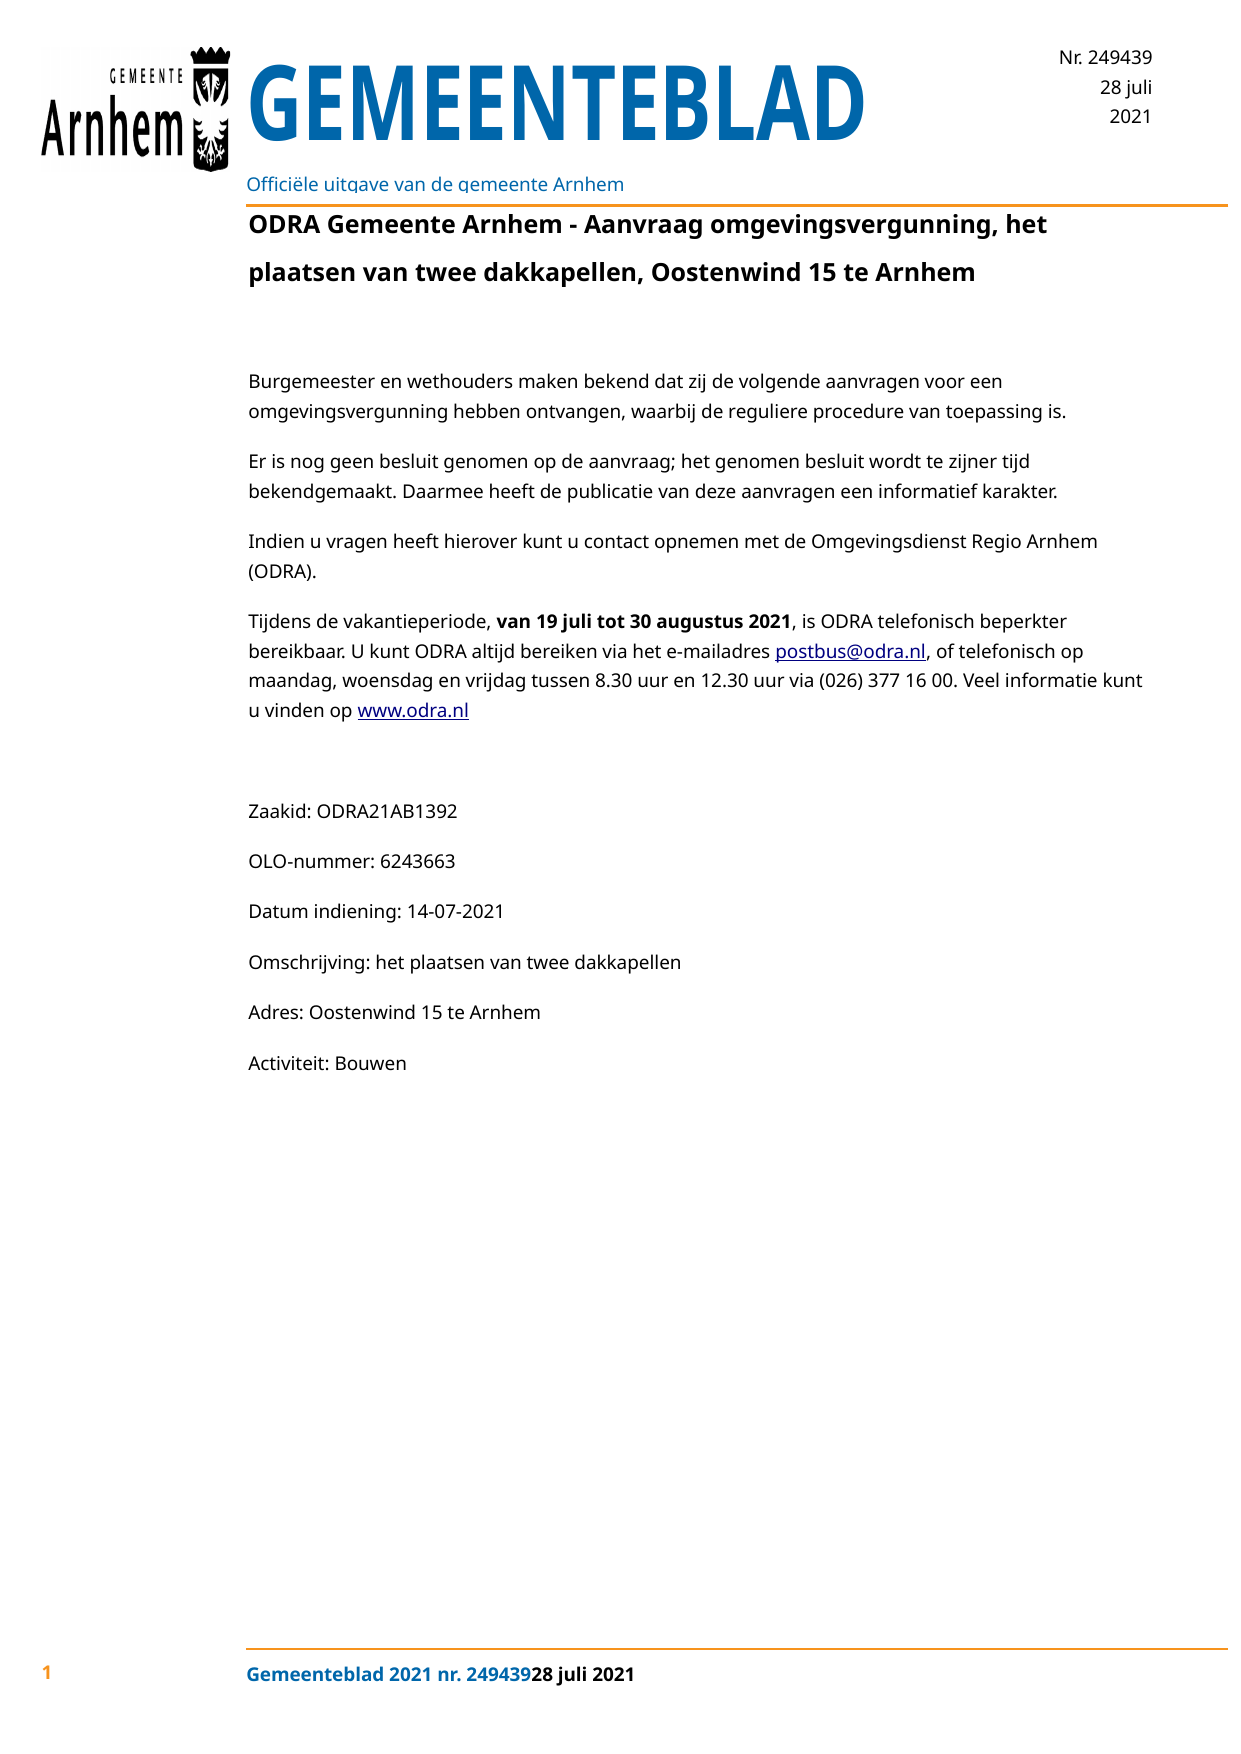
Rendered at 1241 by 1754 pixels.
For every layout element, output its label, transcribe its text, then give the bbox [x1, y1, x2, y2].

text OLO-nummer: 6243663 [248, 848, 1152, 874]
text Activiteit: Bouwen [248, 1050, 1152, 1076]
text Indien u vragen heeft hierover kunt u contact opnemen met de Omgevingsdienst Regio Arnhem (ODRA). [248, 528, 1152, 584]
text Tijdens de vakantieperiode, van 19 juli tot 30 augustus 2021, is ODRA telefonisch beperkter bereikbaar. U kunt ODRA altijd bereiken via het e-mailadres postbus@odra.nl, of telefonisch op maandag, woensdag en vrijdag tussen 8.30 uur en 12.30 uur via (026) 377 16 00. Veel informatie kunt u vinden op www.odra.nl [248, 608, 1152, 723]
text Adres: Oostenwind 15 te Arnhem [248, 999, 1152, 1025]
text ODRA Gemeente Arnhem - Aanvraag omgevingsvergunning, het plaatsen van twee dakkapellen, Oostenwind 15 te Arnhem [248, 207, 1152, 288]
text Omschrijving: het plaatsen van twee dakkapellen [248, 949, 1152, 975]
text Burgemeester en wethouders maken bekend dat zij de volgende aanvragen voor een omgevingsvergunning hebben ontvangen, waarbij de reguliere procedure van toepassing is. [248, 368, 1152, 424]
picture [41, 47, 231, 172]
text Zaakid: ODRA21AB1392 [248, 798, 1152, 824]
text Datum indiening: 14-07-2021 [248, 899, 1152, 924]
text Er is nog geen besluit genomen op de aanvraag; het genomen besluit wordt te zijner tijd bekendgemaakt. Daarmee heeft de publicatie van deze aanvragen een informatief karakter. [248, 448, 1152, 504]
